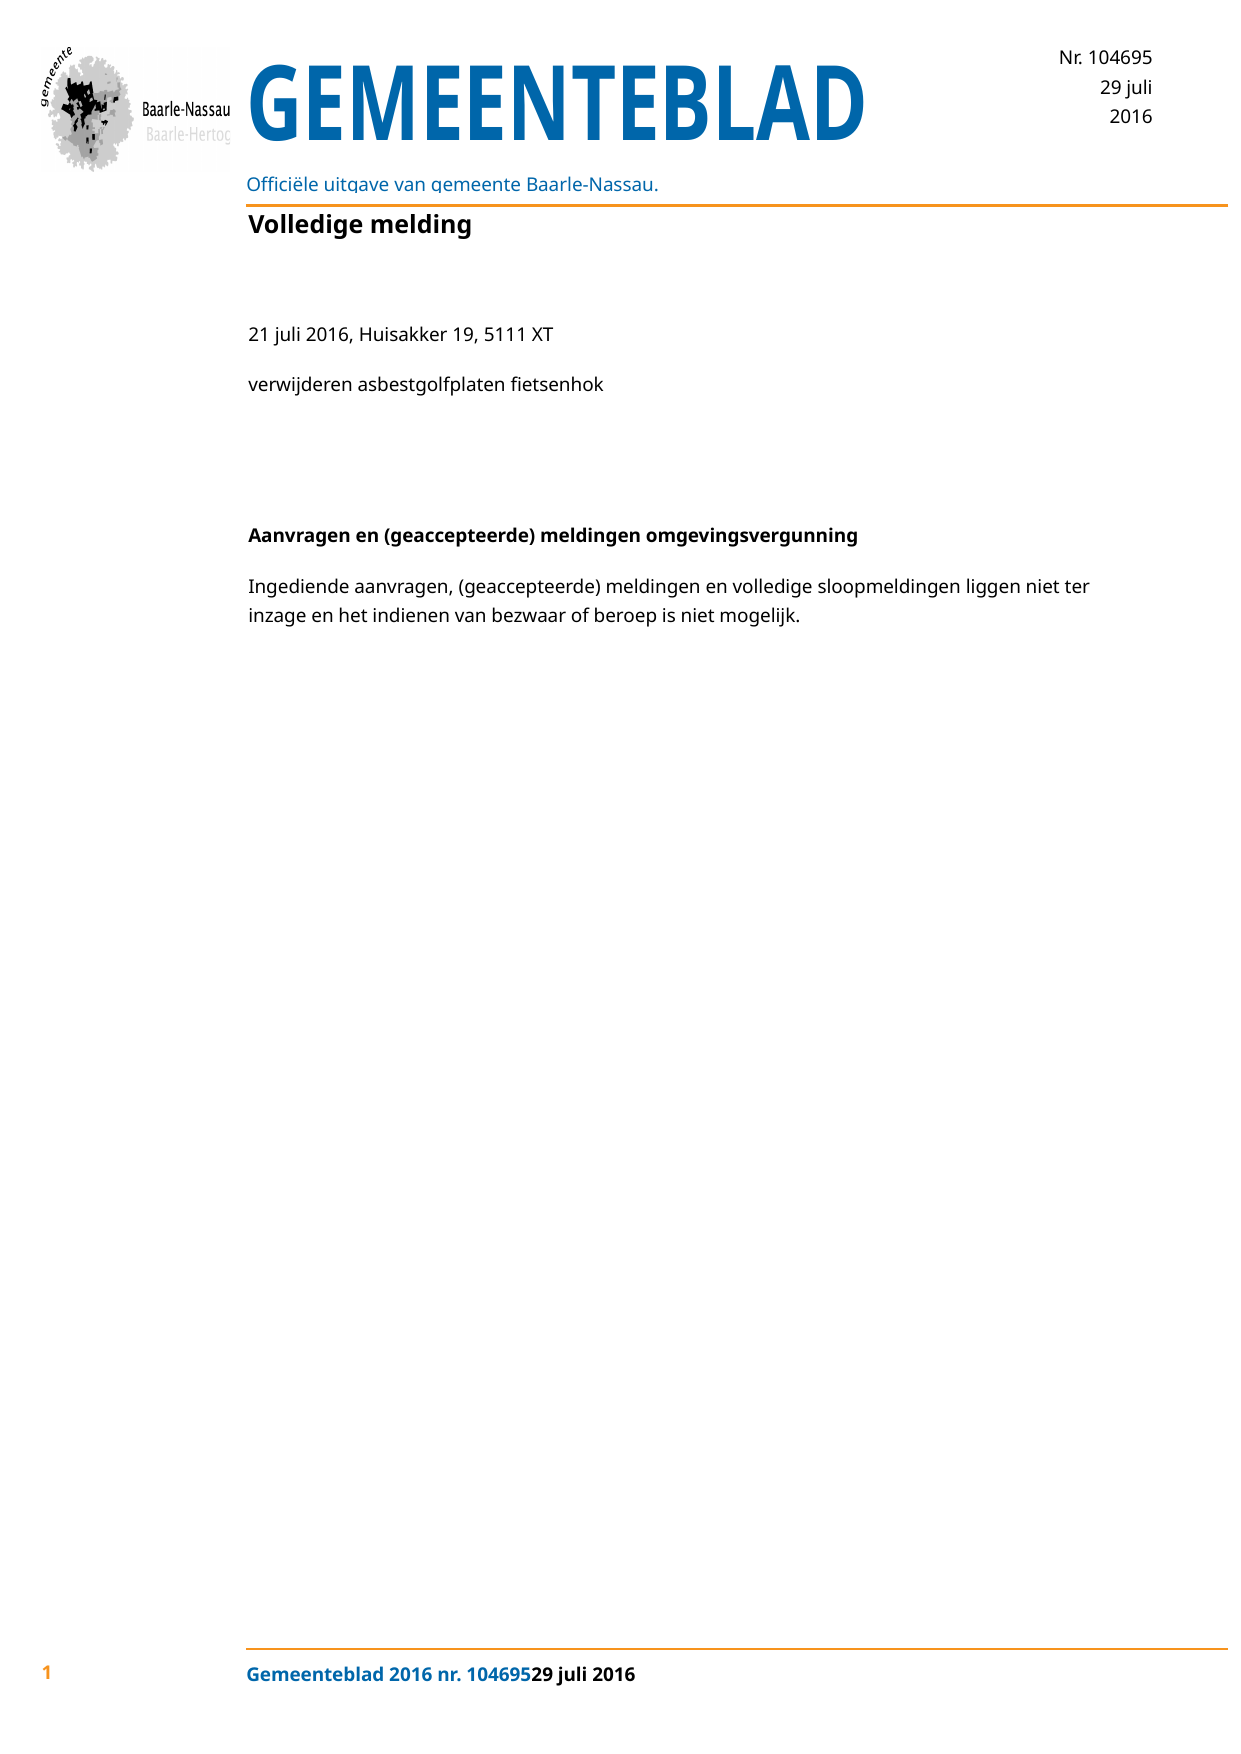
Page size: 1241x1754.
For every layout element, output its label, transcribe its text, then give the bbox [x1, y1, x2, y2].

text 21 juli 2016, Huisakker 19, 5111 XT [248, 321, 1152, 346]
text Volledige melding [248, 207, 1152, 241]
text Ingediende aanvragen, (geaccepteerde) meldingen en volledige sloopmeldingen liggen niet ter inzage en het indienen van bezwaar of beroep is niet mogelijk. [248, 573, 1152, 628]
picture [41, 47, 231, 172]
text Aanvragen en (geaccepteerde) meldingen omgevingsvergunning [248, 522, 1152, 548]
text verwijderen asbestgolfplaten fietsenhok [248, 371, 1152, 397]
